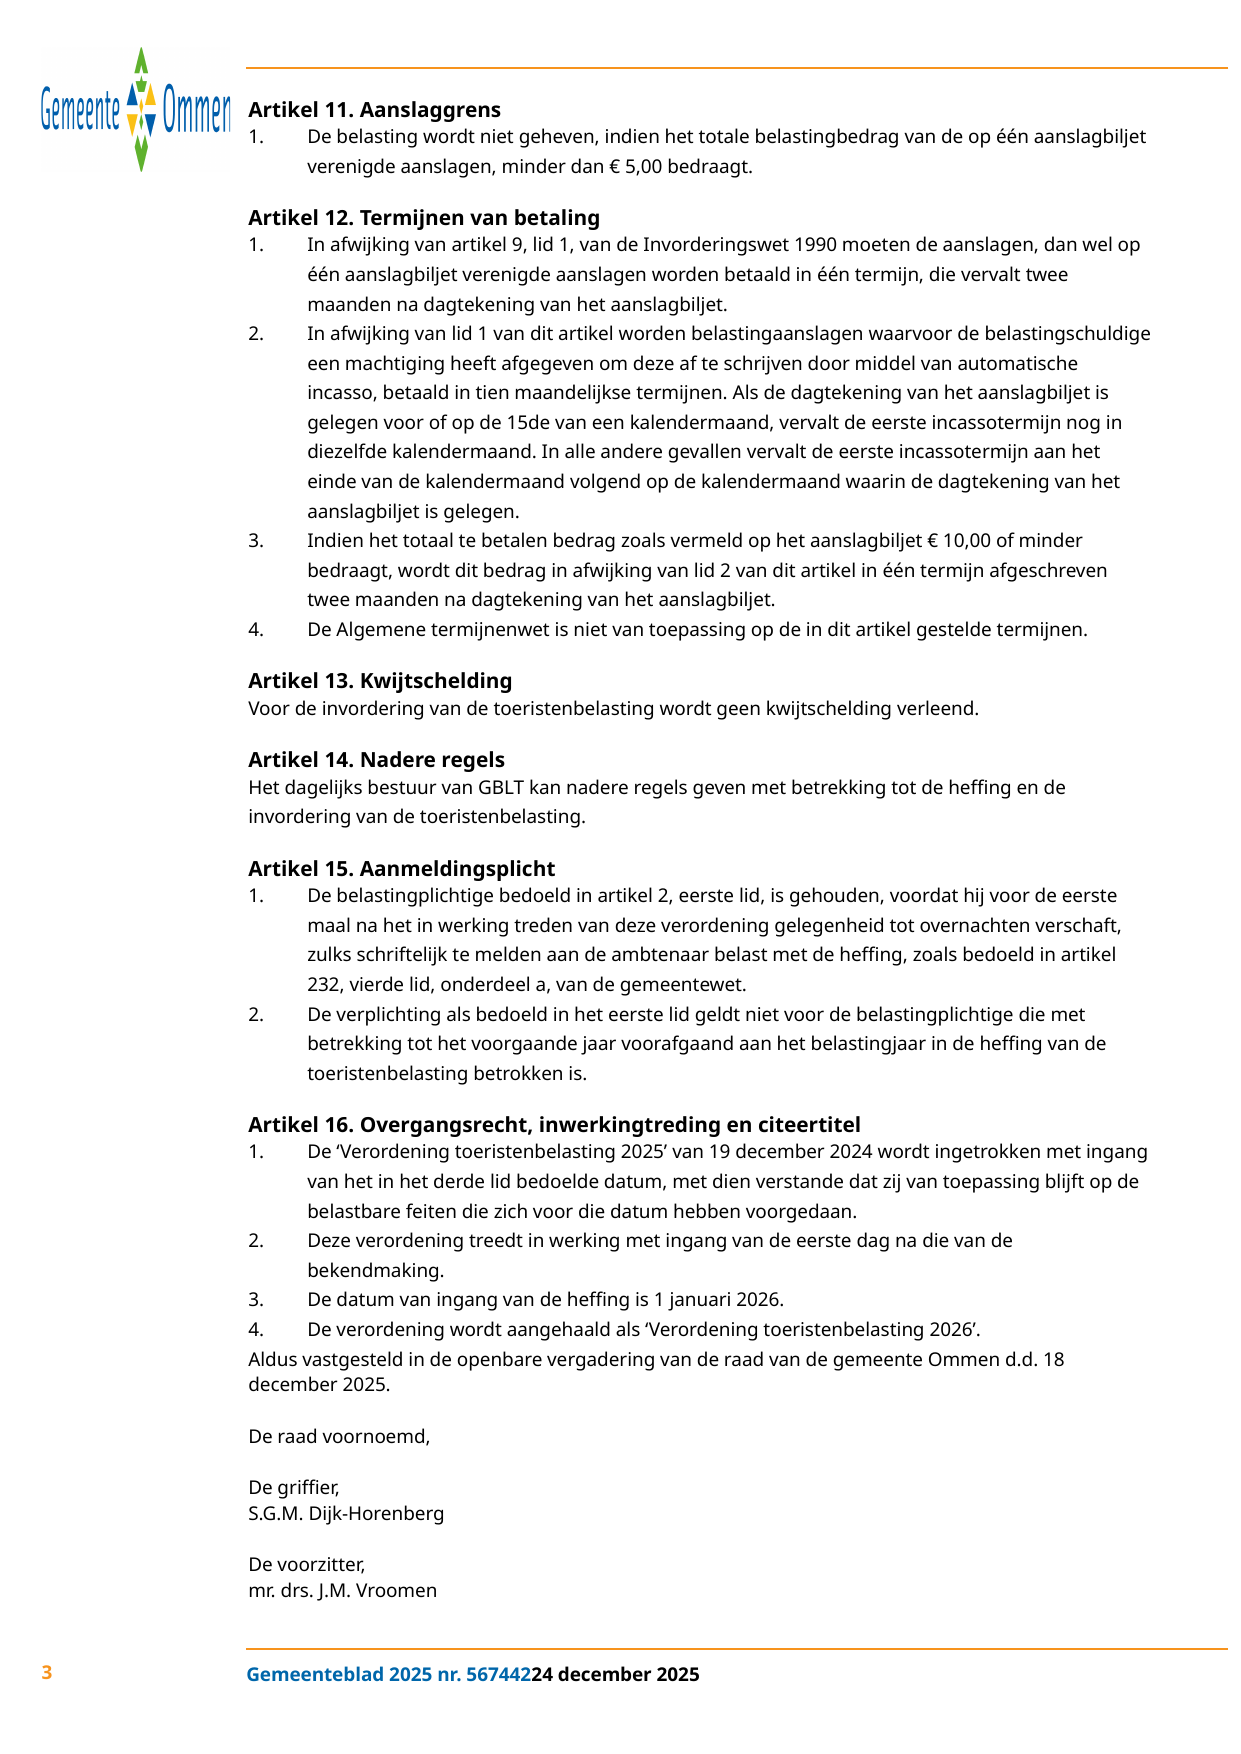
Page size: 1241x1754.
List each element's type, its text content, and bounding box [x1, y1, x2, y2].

text Artikel 15. Aanmeldingsplicht [248, 854, 1152, 882]
text De raad voornoemd, [248, 1423, 1152, 1449]
list De Algemene termijnenwet is niet van toepassing op de in dit artikel gestelde termijnen. [248, 616, 1152, 642]
list De ‘Verordening toeristenbelasting 2025’ van 19 december 2024 wordt ingetrokken met ingang van het in het derde lid bedoelde datum, met dien verstande dat zij van toepassing blijft op de belastbare feiten die zich voor die datum hebben voorgedaan. [248, 1139, 1152, 1224]
text De griffier, [248, 1474, 1152, 1500]
text Artikel 14. Nadere regels [248, 746, 1152, 774]
text Het dagelijks bestuur van GBLT kan nadere regels geven met betrekking tot de heffing en de invordering van de toeristenbelasting. [248, 774, 1152, 829]
text Artikel 13. Kwijtschelding [248, 667, 1152, 695]
text mr. drs. J.M. Vroomen [248, 1577, 1152, 1603]
list In afwijking van artikel 9, lid 1, van de Invorderingswet 1990 moeten de aanslagen, dan wel op één aanslagbiljet verenigde aanslagen worden betaald in één termijn, die vervalt twee maanden na dagtekening van het aanslagbiljet. [248, 232, 1152, 317]
list De belastingplichtige bedoeld in artikel 2, eerste lid, is gehouden, voordat hij voor de eerste maal na het in werking treden van deze verordening gelegenheid tot overnachten verschaft, zulks schriftelijk te melden aan de ambtenaar belast met de heffing, zoals bedoeld in artikel 232, vierde lid, onderdeel a, van de gemeentewet. [248, 882, 1152, 997]
text S.G.M. Dijk-Horenberg [248, 1500, 1152, 1526]
text Artikel 12. Termijnen van betaling [248, 203, 1152, 232]
list Indien het totaal te betalen bedrag zoals vermeld op het aanslagbiljet € 10,00 of minder bedraagt, wordt dit bedrag in afwijking van lid 2 van dit artikel in één termijn afgeschreven twee maanden na dagtekening van het aanslagbiljet. [248, 527, 1152, 612]
text Artikel 11. Aanslaggrens [248, 95, 1152, 123]
list De belasting wordt niet geheven, indien het totale belastingbedrag van de op één aanslagbiljet verenigde aanslagen, minder dan € 5,00 bedraagt. [248, 123, 1152, 178]
list Deze verordening treedt in werking met ingang van de eerste dag na die van de bekendmaking. [248, 1227, 1152, 1283]
picture [41, 47, 231, 172]
list De verordening wordt aangehaald als ‘Verordening toeristenbelasting 2026’. [248, 1316, 1152, 1342]
list De verplichting als bedoeld in het eerste lid geldt niet voor de belastingplichtige die met betrekking tot het voorgaande jaar voorafgaand aan het belastingjaar in de heffing van de toeristenbelasting betrokken is. [248, 1001, 1152, 1086]
text Artikel 16. Overgangsrecht, inwerkingtreding en citeertitel [248, 1110, 1152, 1139]
list De datum van ingang van de heffing is 1 januari 2026. [248, 1287, 1152, 1312]
text Voor de invordering van de toeristenbelasting wordt geen kwijtschelding verleend. [248, 695, 1152, 721]
list In afwijking van lid 1 van dit artikel worden belastingaanslagen waarvoor de belastingschuldige een machtiging heeft afgegeven om deze af te schrijven door middel van automatische incasso, betaald in tien maandelijkse termijnen. Als de dagtekening van het aanslagbiljet is gelegen voor of op de 15de van een kalendermaand, vervalt de eerste incassotermijn nog in diezelfde kalendermaand. In alle andere gevallen vervalt de eerste incassotermijn aan het einde van de kalendermaand volgend op de kalendermaand waarin de dagtekening van het aanslagbiljet is gelegen. [248, 320, 1152, 524]
text Aldus vastgesteld in de openbare vergadering van de raad van de gemeente Ommen d.d. 18 december 2025. [248, 1346, 1152, 1397]
text De voorzitter, [248, 1552, 1152, 1577]
